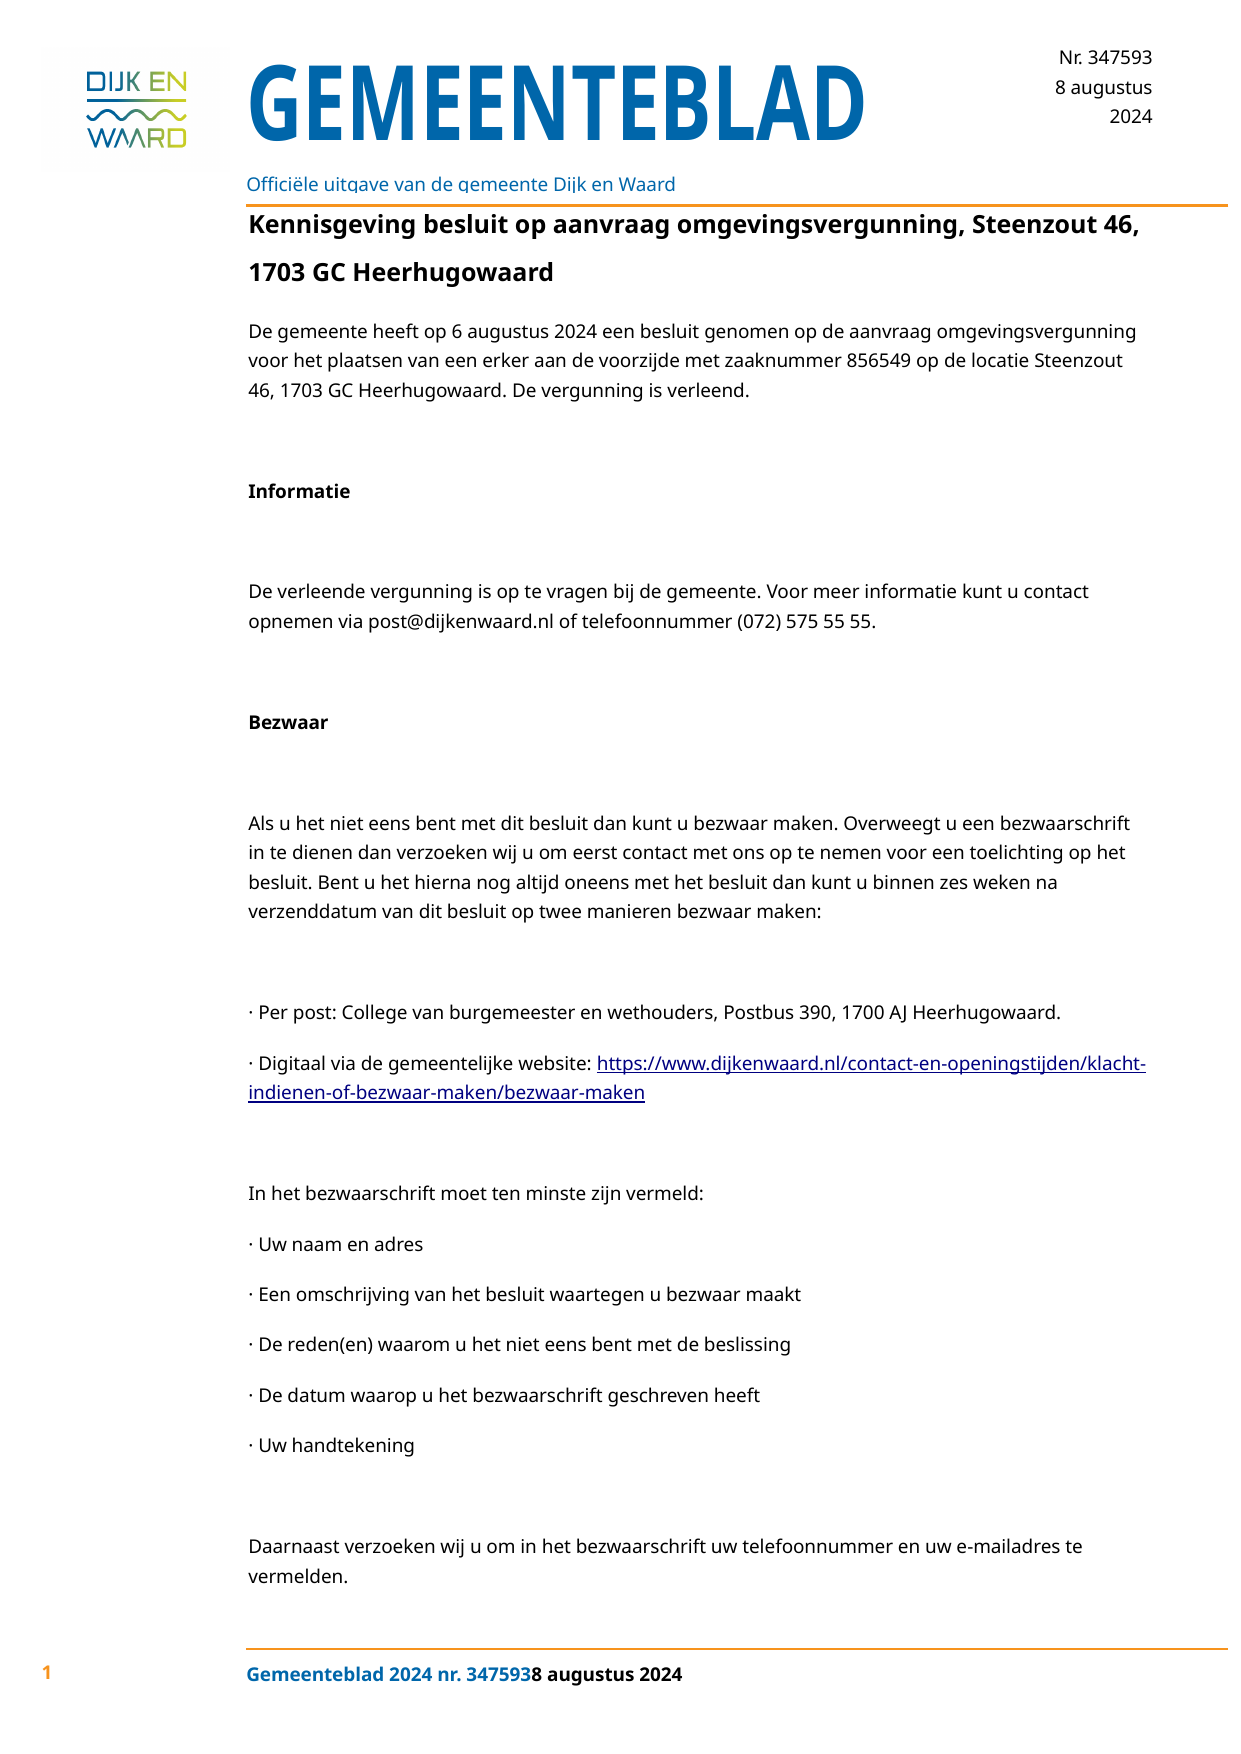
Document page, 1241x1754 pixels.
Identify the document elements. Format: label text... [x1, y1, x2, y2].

text In het bezwaarschrift moet ten minste zijn vermeld: [248, 1180, 1152, 1206]
text Daarnaast verzoeken wij u om in het bezwaarschrift uw telefoonnummer en uw e-mailadres te vermelden. [248, 1533, 1152, 1589]
text · De reden(en) waarom u het niet eens bent met de beslissing [248, 1332, 1152, 1357]
text Als u het niet eens bent met dit besluit dan kunt u bezwaar maken. Overweegt u een bezwaarschrift in te dienen dan verzoeken wij u om eerst contact met ons op te nemen voor een toelichting op het besluit. Bent u het hierna nog altijd oneens met het besluit dan kunt u binnen zes weken na verzenddatum van dit besluit op twee manieren bezwaar maken: [248, 810, 1152, 924]
text De verleende vergunning is op te vragen bij de gemeente. Voor meer informatie kunt u contact opnemen via post@dijkenwaard.nl of telefoonnummer (072) 575 55 55. [248, 579, 1152, 634]
text · Een omschrijving van het besluit waartegen u bezwaar maakt [248, 1281, 1152, 1307]
text · De datum waarop u het bezwaarschrift geschreven heeft [248, 1382, 1152, 1408]
text De gemeente heeft op 6 augustus 2024 een besluit genomen op de aanvraag omgevingsvergunning voor het plaatsen van een erker aan de voorzijde met zaaknummer 856549 op de locatie Steenzout 46, 1703 GC Heerhugowaard. De vergunning is verleend. [248, 318, 1152, 403]
text · Uw handtekening [248, 1432, 1152, 1458]
text · Digitaal via de gemeentelijke website: https://www.dijkenwaard.nl/contact-en-openingstijden/klacht-indienen-of-bezwaar-maken/bezwaar-maken [248, 1050, 1152, 1105]
text Bezwaar [248, 709, 1152, 735]
text Informatie [248, 478, 1152, 504]
text · Per post: College van burgemeester en wethouders, Postbus 390, 1700 AJ Heerhugowaard. [248, 999, 1152, 1025]
picture [41, 47, 231, 172]
text Kennisgeving besluit op aanvraag omgevingsvergunning, Steenzout 46, 1703 GC Heerhugowaard [248, 207, 1152, 288]
text · Uw naam en adres [248, 1231, 1152, 1257]
